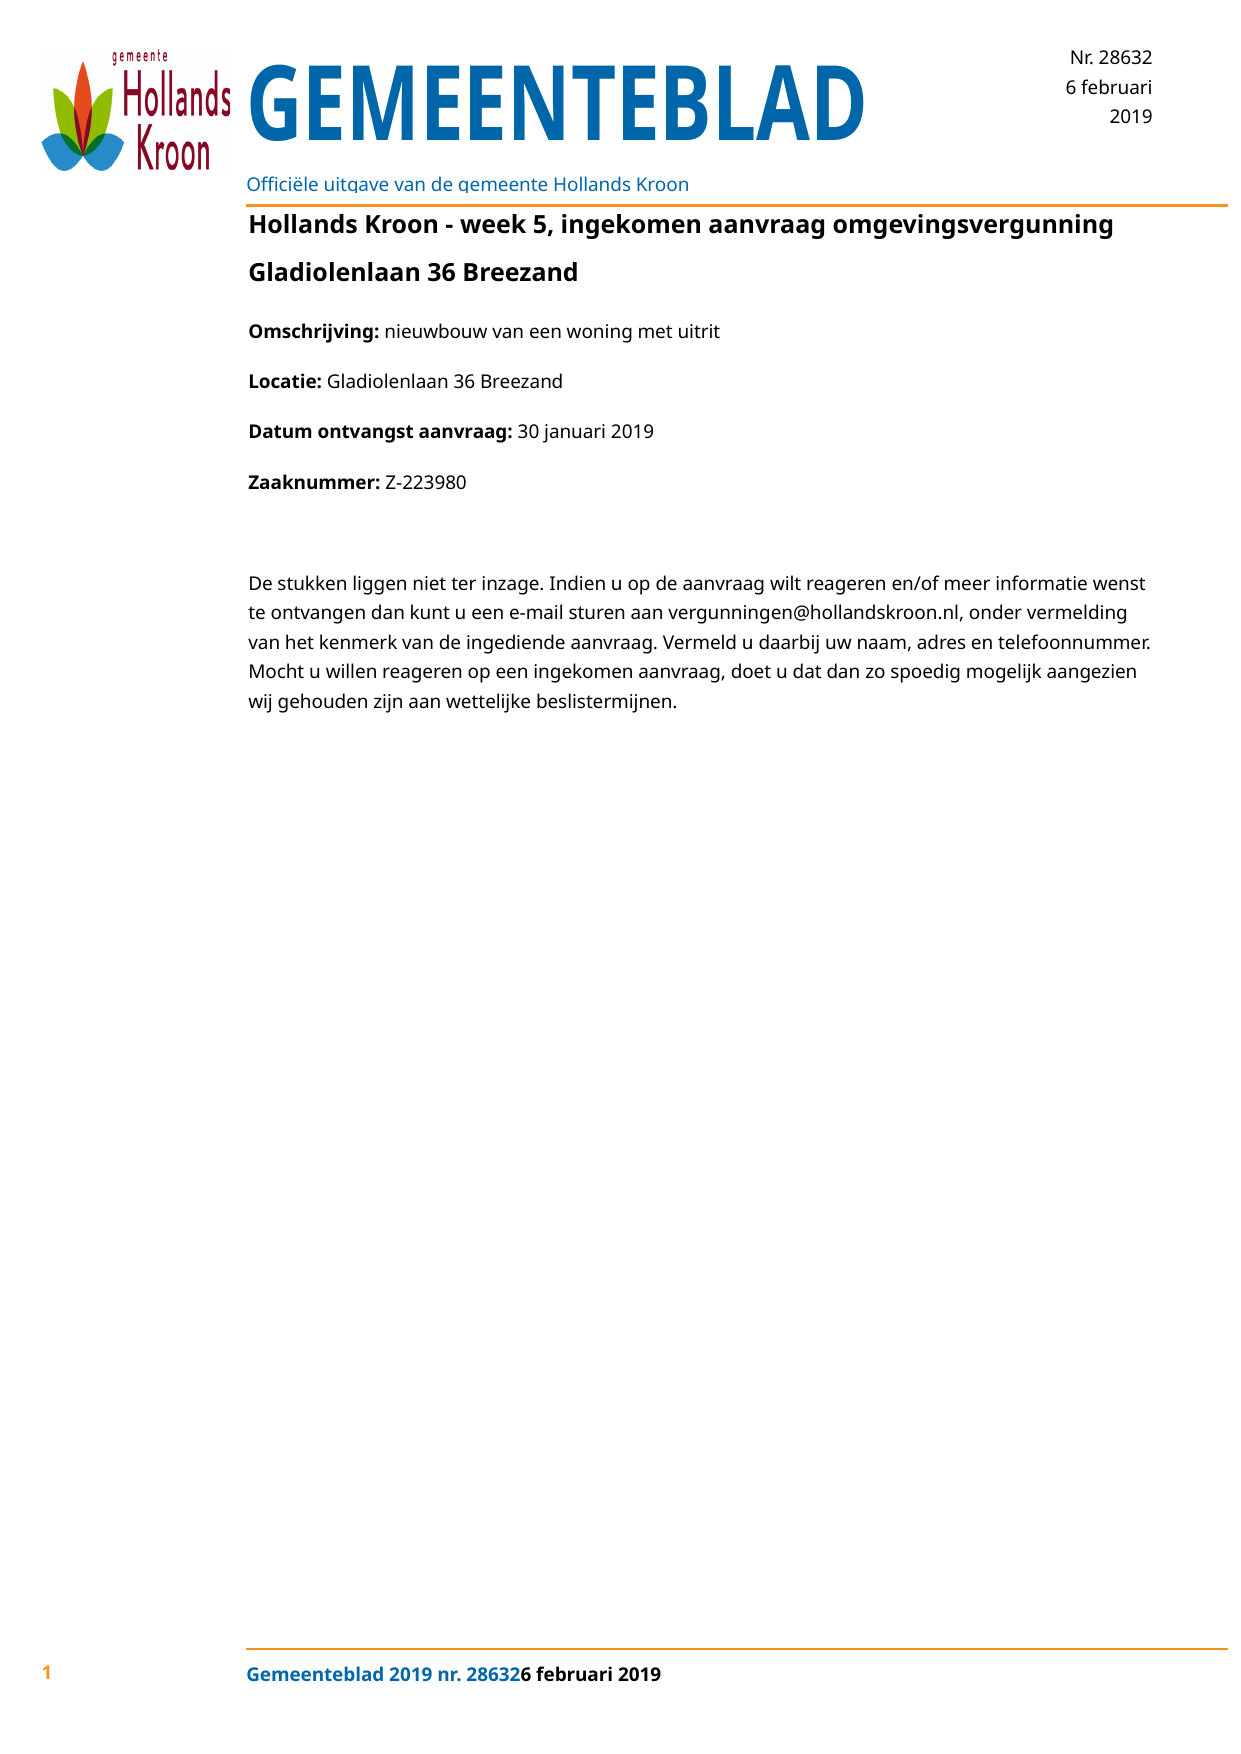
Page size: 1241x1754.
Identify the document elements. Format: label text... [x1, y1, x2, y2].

picture [41, 47, 231, 172]
text Datum ontvangst aanvraag: 30 januari 2019 [248, 419, 1152, 444]
text De stukken liggen niet ter inzage. Indien u op de aanvraag wilt reageren en/of meer informatie wenst te ontvangen dan kunt u een e-mail sturen aan vergunningen@hollandskroon.nl, onder vermelding van het kenmerk van de ingediende aanvraag. Vermeld u daarbij uw naam, adres en telefoonnummer. Mocht u willen reageren op een ingekomen aanvraag, doet u dat dan zo spoedig mogelijk aangezien wij gehouden zijn aan wettelijke beslistermijnen. [248, 570, 1152, 714]
text Zaaknummer: Z-223980 [248, 469, 1152, 495]
text Omschrijving: nieuwbouw van een woning met uitrit [248, 318, 1152, 344]
text Hollands Kroon - week 5, ingekomen aanvraag omgevingsvergunning Gladiolenlaan 36 Breezand [248, 207, 1152, 288]
text Locatie: Gladiolenlaan 36 Breezand [248, 368, 1152, 394]
